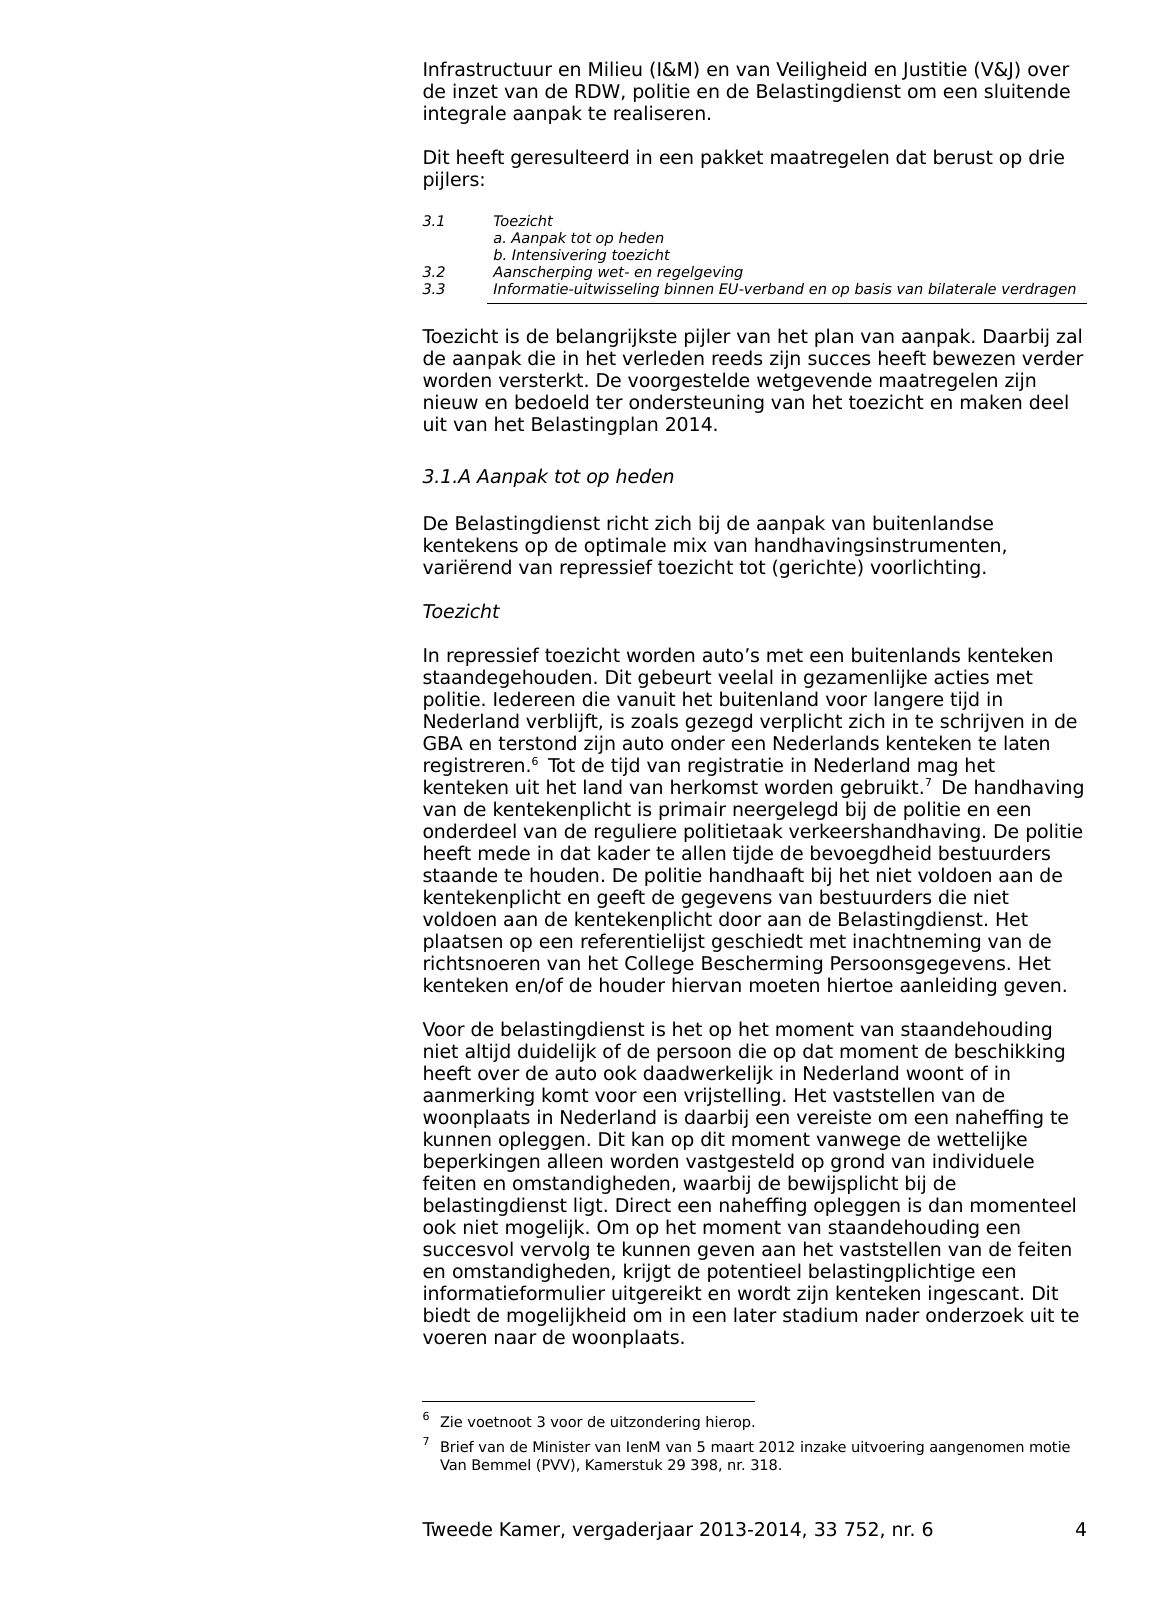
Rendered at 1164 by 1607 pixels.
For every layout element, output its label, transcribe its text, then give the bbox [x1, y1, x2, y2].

text Zie voetnoot 3 voor de uitzondering hierop. [422, 1410, 1087, 1432]
table_cell 3.2 [422, 264, 487, 281]
table_cell Aanscherping wet- en regelgeving [487, 264, 1087, 281]
table_cell [422, 230, 487, 247]
table_header Toezicht [487, 213, 1087, 230]
table_cell b. Intensivering toezicht [487, 247, 1087, 264]
subtitle Toezicht [422, 601, 1087, 623]
table_cell [422, 247, 487, 264]
text Dit heeft geresulteerd in een pakket maatregelen dat berust op drie pijlers: [422, 147, 1087, 191]
table_cell Informatie-uitwisseling binnen EU-verband en op basis van bilaterale verdragen [487, 281, 1087, 303]
table_cell a. Aanpak tot op heden [487, 230, 1087, 247]
subtitle 3.1.A Aanpak tot op heden [422, 466, 1087, 488]
text Brief van de Minister van IenM van 5 maart 2012 inzake uitvoering aangenomen motie Van Bemmel (PVV), Kamerstuk 29 398, nr. 318. [422, 1435, 1087, 1474]
text De Belastingdienst richt zich bij de aanpak van buitenlandse kentekens op de optimale mix van handhavingsinstrumenten, variërend van repressief toezicht tot (gerichte) voorlichting. [422, 513, 1087, 579]
text Toezicht is de belangrijkste pijler van het plan van aanpak. Daarbij zal de aanpak die in het verleden reeds zijn succes heeft bewezen verder worden versterkt. De voorgestelde wetgevende maatregelen zijn nieuw en bedoeld ter ondersteuning van het toezicht en maken deel uit van het Belastingplan 2014. [422, 326, 1087, 436]
table_header 3.1 [422, 213, 487, 230]
text Infrastructuur en Milieu (I&M) en van Veiligheid en Justitie (V&J) over de inzet van de RDW, politie en de Belastingdienst om een sluitende integrale aanpak te realiseren. [422, 59, 1087, 125]
table_cell 3.3 [422, 281, 487, 303]
text Voor de belastingdienst is het op het moment van staandehouding niet altijd duidelijk of de persoon die op dat moment de beschikking heeft over de auto ook daadwerkelijk in Nederland woont of in aanmerking komt voor een vrijstelling. Het vaststellen van de woonplaats in Nederland is daarbij een vereiste om een naheffing te kunnen opleggen. Dit kan op dit moment vanwege de wettelijke beperkingen alleen worden vastgesteld op grond van individuele feiten en omstandigheden, waarbij de bewijsplicht bij de belastingdienst ligt. Direct een naheffing opleggen is dan momenteel ook niet mogelijk. Om op het moment van staandehouding een succesvol vervolg te kunnen geven aan het vaststellen van de feiten en omstandigheden, krijgt de potentieel belastingplichtige een informatieformulier uitgereikt en wordt zijn kenteken ingescant. Dit biedt de mogelijkheid om in een later stadium nader onderzoek uit te voeren naar de woonplaats. [422, 1019, 1087, 1348]
text In repressief toezicht worden auto’s met een buitenlands kenteken staandegehouden. Dit gebeurt veelal in gezamenlijke acties met politie. Iedereen die vanuit het buitenland voor langere tijd in Nederland verblijft, is zoals gezegd verplicht zich in te schrijven in de GBA en terstond zijn auto onder een Nederlands kenteken te laten registreren. Tot de tijd van registratie in Nederland mag het kenteken uit het land van herkomst worden gebruikt. De handhaving van de kentekenplicht is primair neergelegd bij de politie en een onderdeel van de reguliere politietaak verkeershandhaving. De politie heeft mede in dat kader te allen tijde de bevoegdheid bestuurders staande te houden. De politie handhaaft bij het niet voldoen aan de kentekenplicht en geeft de gegevens van bestuurders die niet voldoen aan de kentekenplicht door aan de Belastingdienst. Het plaatsen op een referentielijst geschiedt met inachtneming van de richtsnoeren van het College Bescherming Persoonsgegevens. Het kenteken en/of de houder hiervan moeten hiertoe aanleiding geven. [422, 645, 1087, 997]
